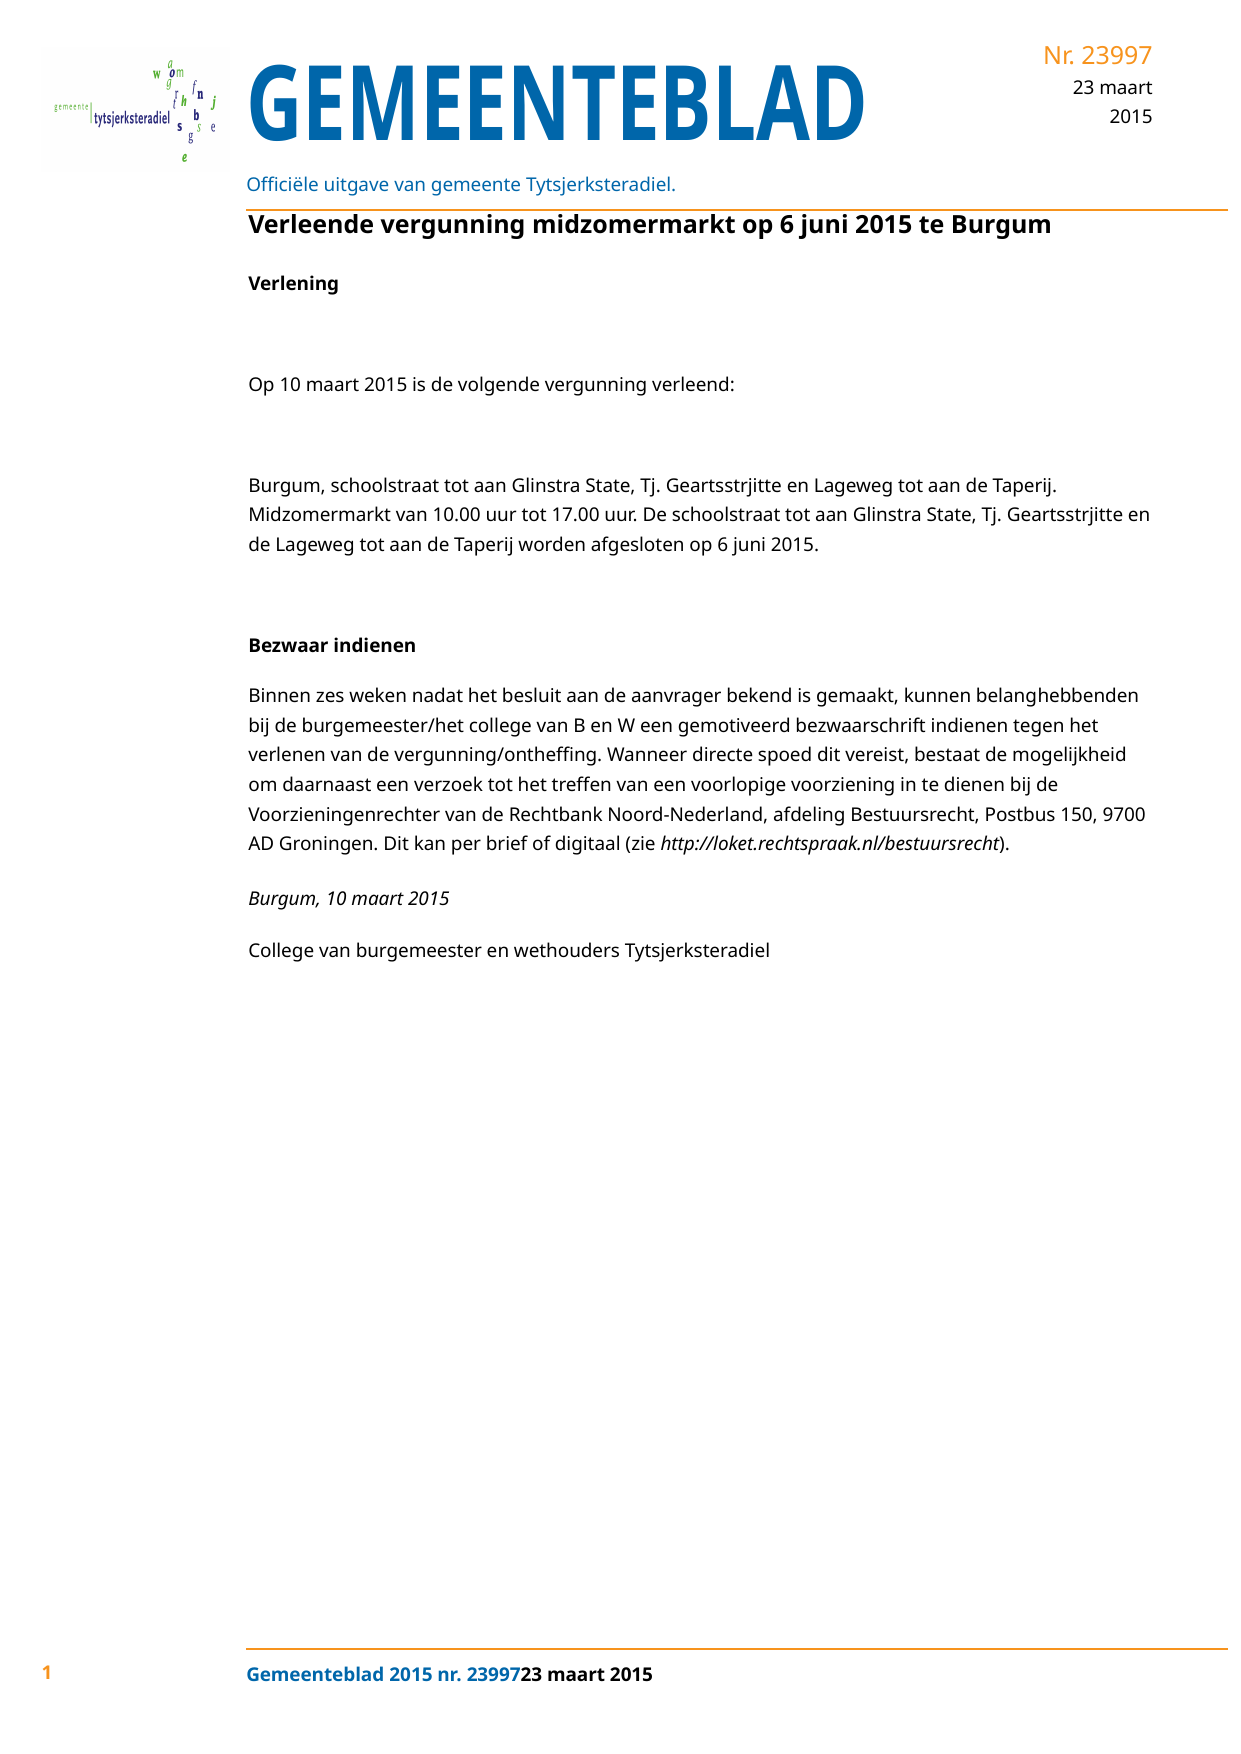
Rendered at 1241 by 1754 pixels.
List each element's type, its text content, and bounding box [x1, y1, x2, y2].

text Verlening [248, 270, 1152, 296]
text Op 10 maart 2015 is de volgende vergunning ver­leend: [248, 371, 1152, 397]
text Bezwaar indienen [248, 632, 1152, 658]
text Burgum, schoolstraat tot aan Glinstra State, Tj. Geartsstrjitte en Lageweg tot aan de Taperij. Midzomermarkt van 10.00 uur tot 17.00 uur. De schoolstraat tot aan Glinstra State, Tj. Geartsstrjitte en de Lageweg tot aan de Taperij worden afgesloten op 6 juni 2015. [248, 472, 1152, 557]
picture [41, 47, 231, 172]
text College van burgemeester en wethouders Tytsjerksteradiel [248, 937, 1152, 963]
text Verleende vergunning midzomermarkt op 6 juni 2015 te Burgum [248, 211, 1152, 241]
text Binnen zes weken nadat het besluit aan de aanvrager bekend is gemaakt, kunnen belang­hebbenden bij de burgemeester/het college van B en W een gemotiveerd bezwaarschrift indienen tegen het verlenen van de ver­gunning/ontheffing. Wanneer directe spoed dit vereist, bestaat de mogelijkheid om daarnaast een verzoek tot het treffen van een voorlopige voorziening in te dienen bij de Voorzieningenrechter van de Rechtbank Noord-Nederland, afdeling Bestuursrecht, Postbus 150, 9700 AD Groningen. Dit kan per brief of digitaal (zie http://loket.rechtspraak.nl/bestuursrecht). [248, 682, 1152, 856]
text Burgum, 10 maart 2015 [248, 886, 1152, 911]
